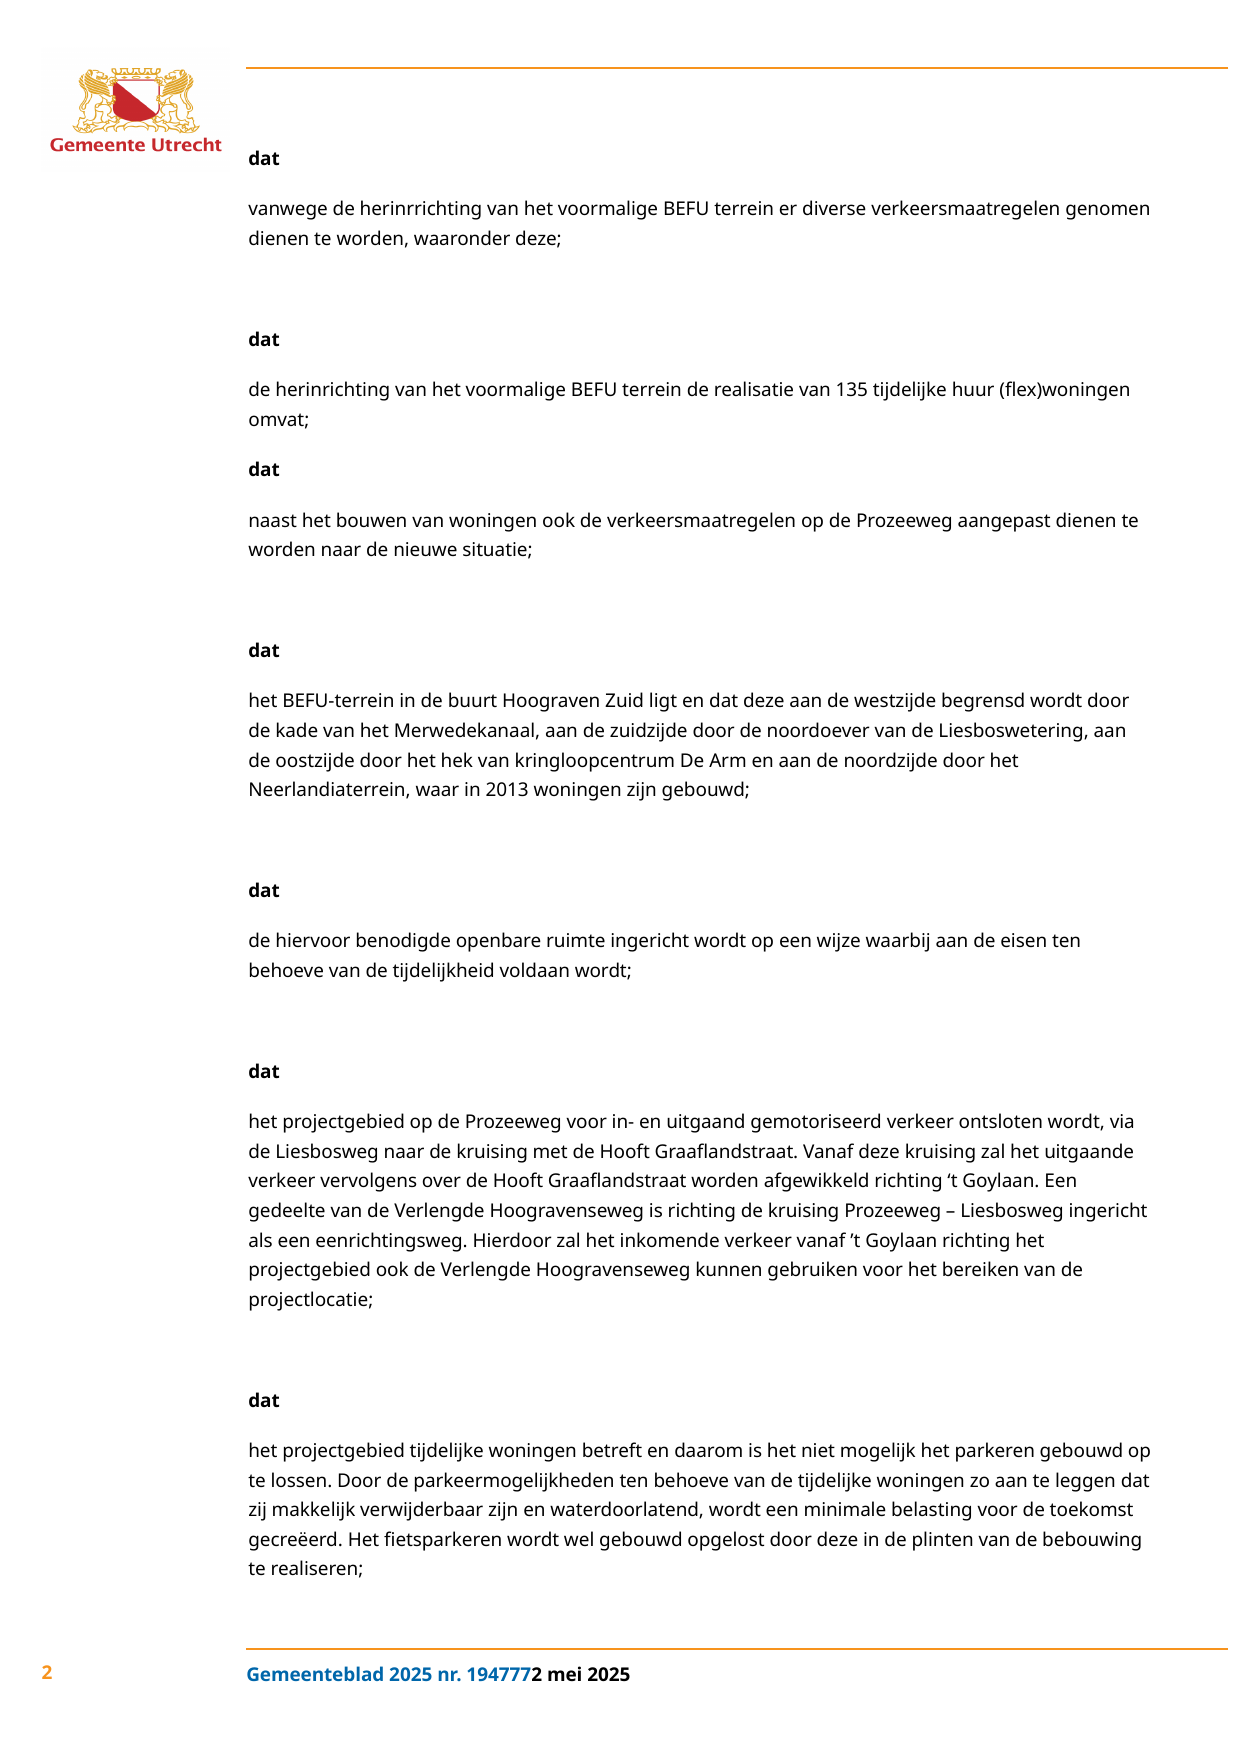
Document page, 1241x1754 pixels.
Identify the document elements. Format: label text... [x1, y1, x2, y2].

text dat [248, 1387, 1152, 1413]
text het projectgebied tijdelijke woningen betreft en daarom is het niet mogelijk het parkeren gebouwd op te lossen. Door de parkeermogelijkheden ten behoeve van de tijdelijke woningen zo aan te leggen dat zij makkelijk verwijderbaar zijn en waterdoorlatend, wordt een minimale belasting voor de toekomst gecreëerd. Het fietsparkeren wordt wel gebouwd opgelost door deze in de plinten van de bebouwing te realiseren; [248, 1437, 1152, 1581]
text het projectgebied op de Prozeeweg voor in- en uitgaand gemotoriseerd verkeer ontsloten wordt, via de Liesbosweg naar de kruising met de Hooft Graaflandstraat. Vanaf deze kruising zal het uitgaande verkeer vervolgens over de Hooft Graaflandstraat worden afgewikkeld richting ‘t Goylaan. Een gedeelte van de Verlengde Hoogravenseweg is richting de kruising Prozeeweg – Liesbosweg ingericht als een eenrichtingsweg. Hierdoor zal het inkomende verkeer vanaf ’t Goylaan richting het projectgebied ook de Verlengde Hoogravenseweg kunnen gebruiken voor het bereiken van de projectlocatie; [248, 1108, 1152, 1312]
text naast het bouwen van woningen ook de verkeersmaatregelen op de Prozeeweg aangepast dienen te worden naar de nieuwe situatie; [248, 507, 1152, 562]
text de hiervoor benodigde openbare ruimte ingericht wordt op een wijze waarbij aan de eisen ten behoeve van de tijdelijkheid voldaan wordt; [248, 928, 1152, 983]
text de herinrichting van het voormalige BEFU terrein de realisatie van 135 tijdelijke huur (flex)woningen omvat; [248, 376, 1152, 432]
text dat [248, 637, 1152, 663]
picture [41, 47, 231, 172]
text het BEFU-terrein in de buurt Hoograven Zuid ligt en dat deze aan de westzijde begrensd wordt door de kade van het Merwedekanaal, aan de zuidzijde door de noordoever van de Liesboswetering, aan de oostzijde door het hek van kringloopcentrum De Arm en aan de noordzijde door het Neerlandiaterrein, waar in 2013 woningen zijn gebouwd; [248, 688, 1152, 802]
text dat [248, 1058, 1152, 1084]
text dat [248, 456, 1152, 482]
text vanwege de herinrrichting van het voormalige BEFU terrein er diverse verkeersmaatregelen genomen dienen te worden, waaronder deze; [248, 196, 1152, 251]
text dat [248, 877, 1152, 903]
text dat [248, 145, 1152, 171]
text dat [248, 326, 1152, 352]
